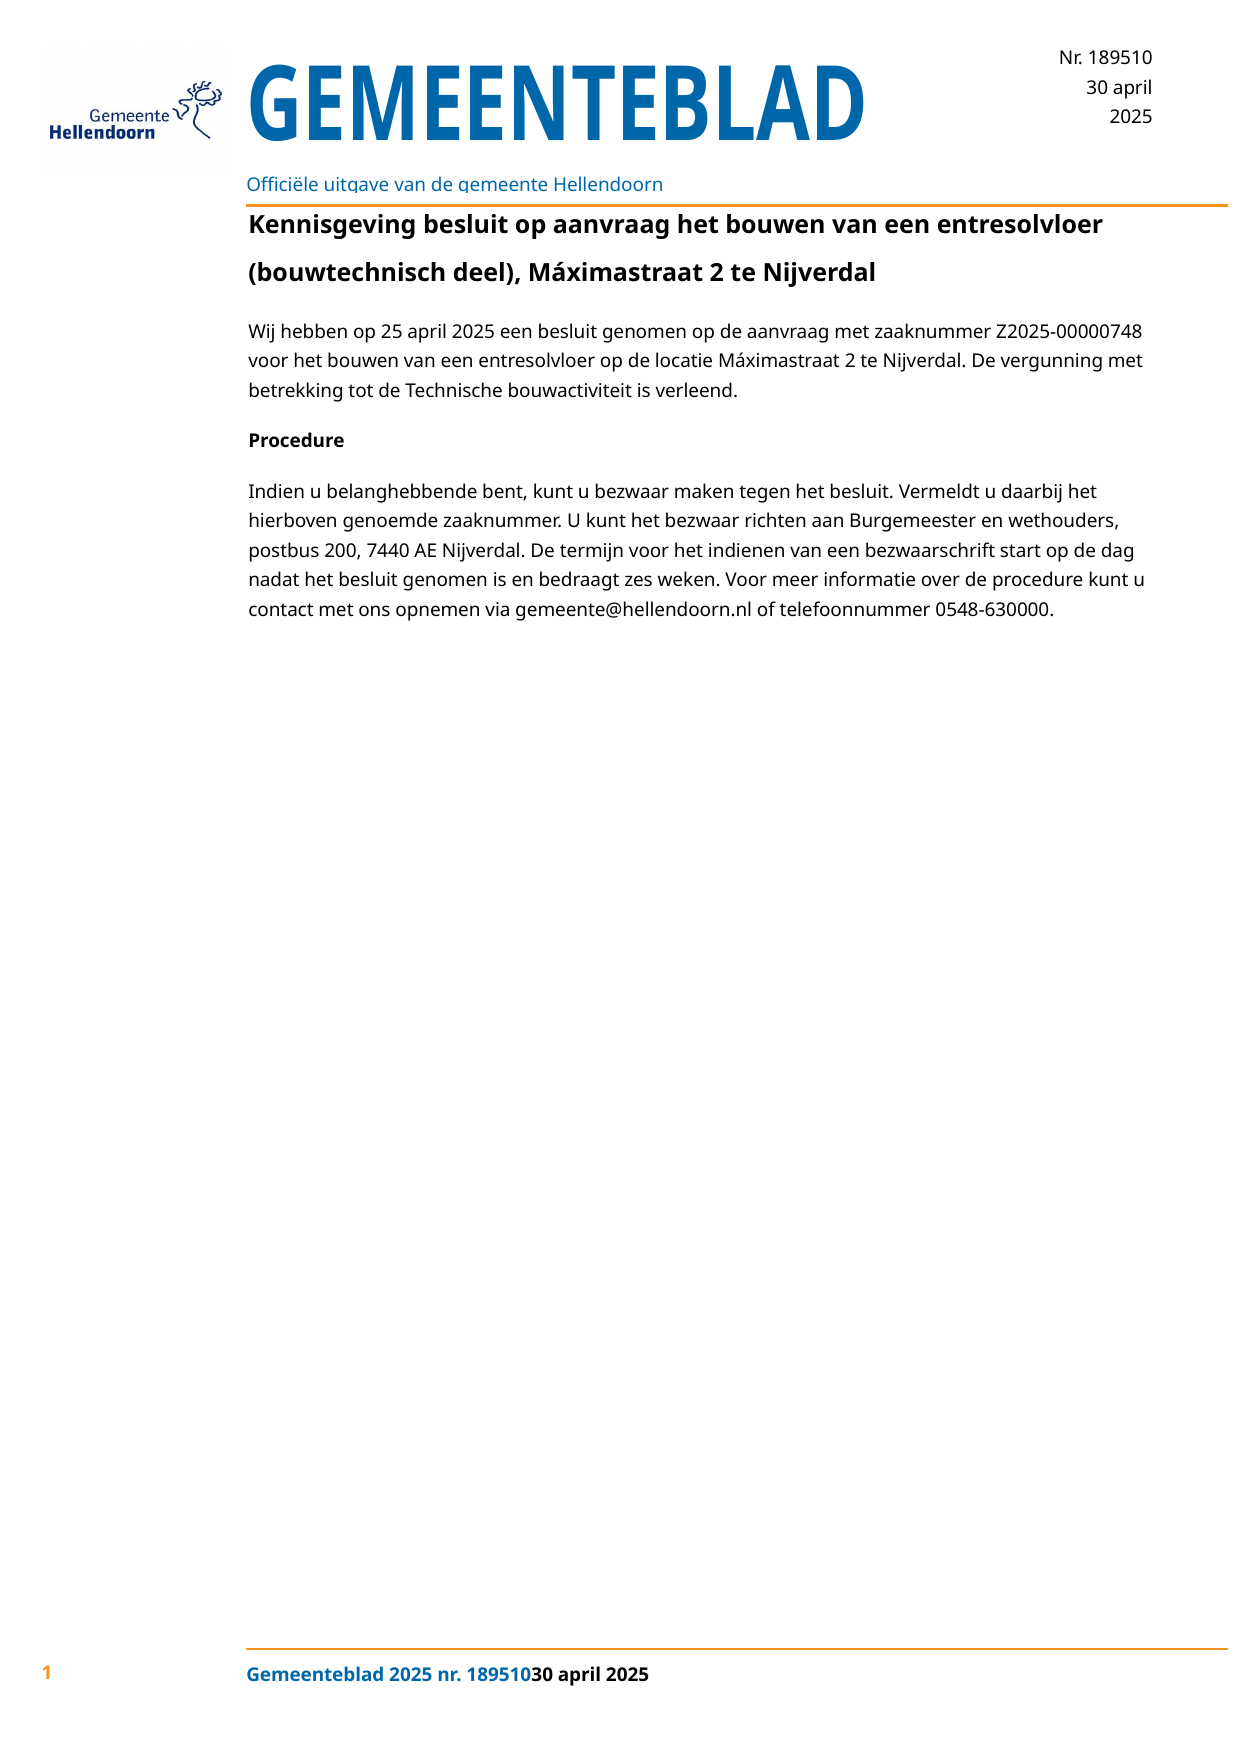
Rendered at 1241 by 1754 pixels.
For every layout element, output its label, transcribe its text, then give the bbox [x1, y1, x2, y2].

text Indien u belanghebbende bent, kunt u bezwaar maken tegen het besluit. Vermeldt u daarbij het hierboven genoemde zaaknummer. U kunt het bezwaar richten aan Burgemeester en wethouders, postbus 200, 7440 AE Nijverdal. De termijn voor het indienen van een bezwaarschrift start op de dag nadat het besluit genomen is en bedraagt zes weken. Voor meer informatie over de procedure kunt u contact met ons opnemen via gemeente@hellendoorn.nl of telefoonnummer 0548-630000. [248, 478, 1152, 622]
text Procedure [248, 427, 1152, 453]
text Kennisgeving besluit op aanvraag het bouwen van een entresolvloer (bouwtechnisch deel), Máximastraat 2 te Nijverdal [248, 207, 1152, 288]
picture [41, 47, 231, 172]
text Wij hebben op 25 april 2025 een besluit genomen op de aanvraag met zaaknummer Z2025-00000748 voor het bouwen van een entresolvloer op de locatie Máximastraat 2 te Nijverdal. De vergunning met betrekking tot de Technische bouwactiviteit is verleend. [248, 318, 1152, 403]
